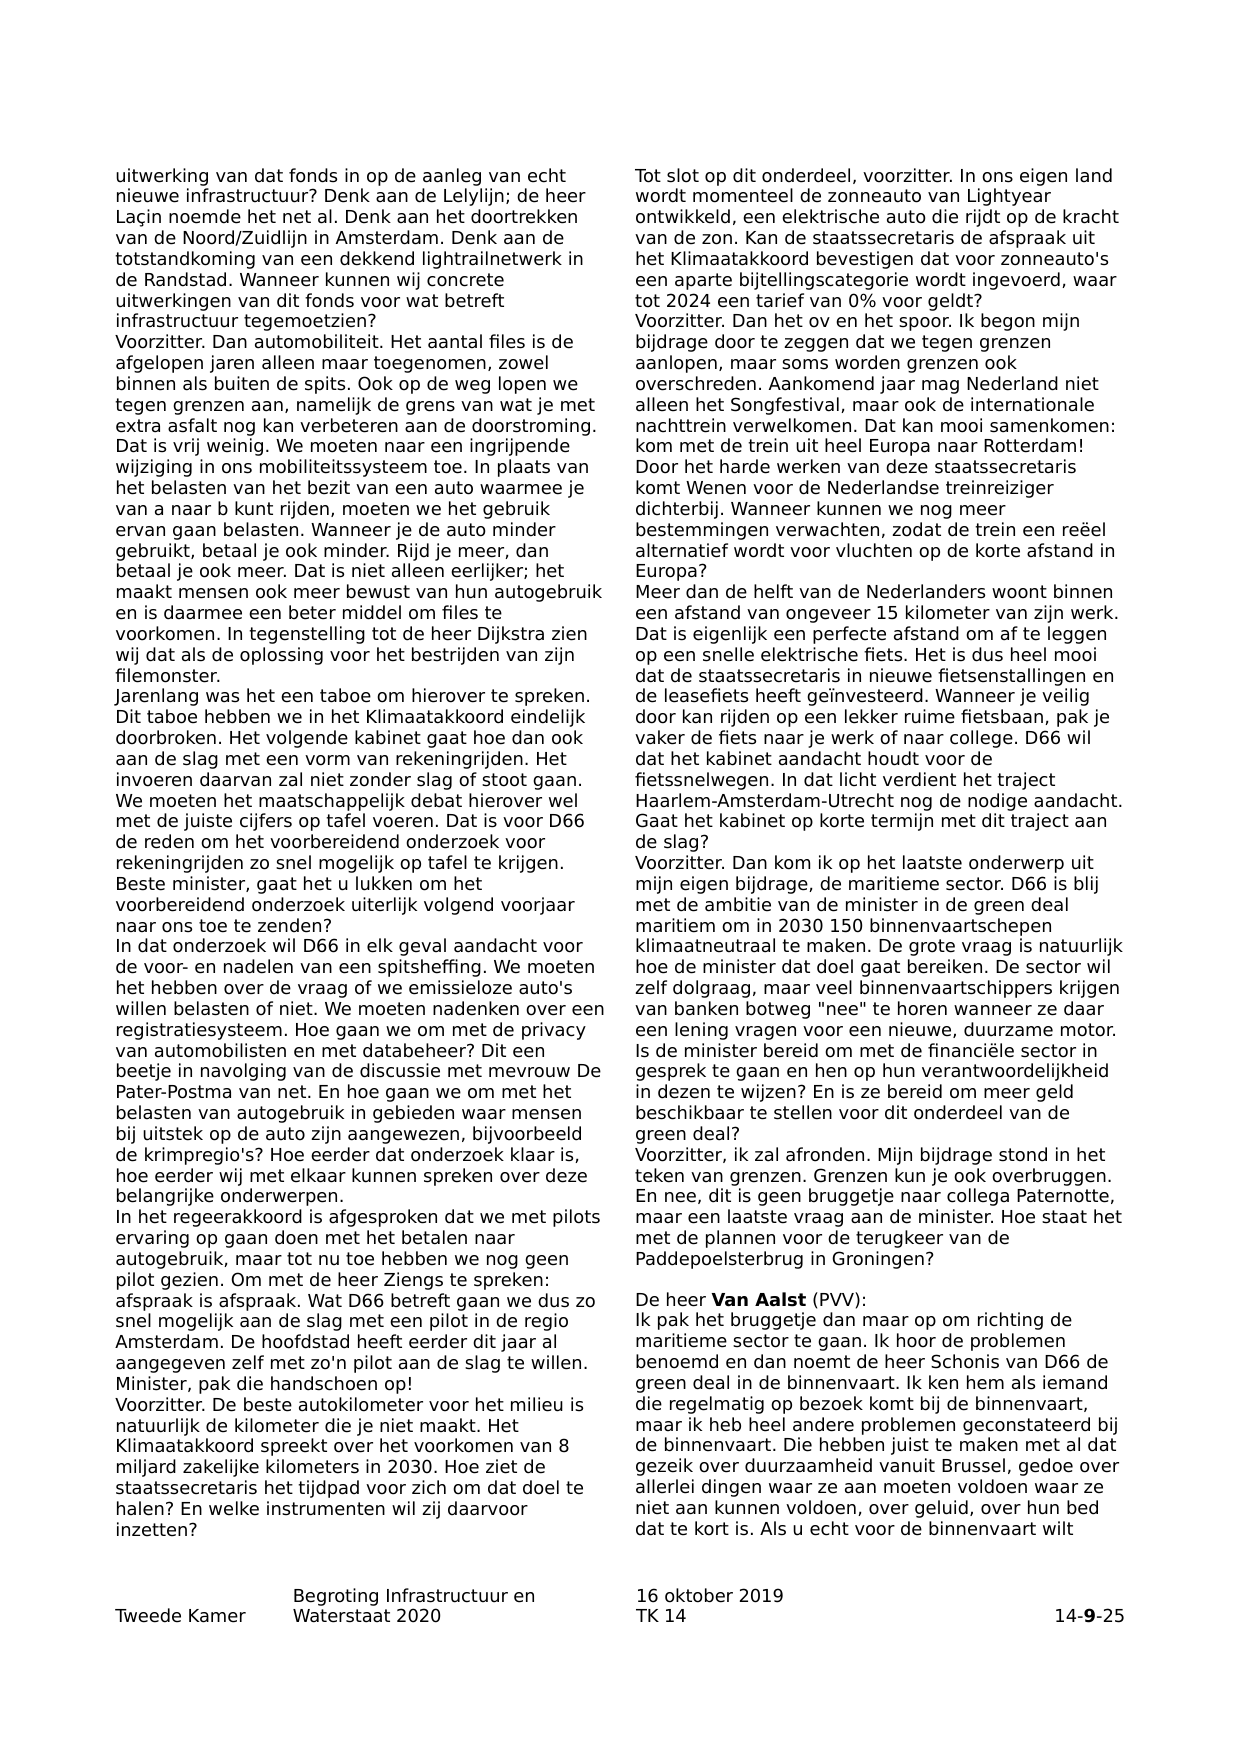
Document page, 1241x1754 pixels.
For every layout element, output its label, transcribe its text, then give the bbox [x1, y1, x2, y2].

text Ik pak het bruggetje dan maar op om richting de maritieme sector te gaan. Ik hoor de problemen benoemd en dan noemt de heer Schonis van D66 de green deal in de binnenvaart. Ik ken hem als iemand die regelmatig op bezoek komt bij de binnenvaart, maar ik heb heel andere problemen geconstateerd bij de binnenvaart. Die hebben juist te maken met al dat gezeik over duurzaamheid vanuit Brussel, gedoe over allerlei dingen waar ze aan moeten voldoen waar ze niet aan kunnen voldoen, over geluid, over hun bed dat te kort is. Als u echt voor de binnenvaart wilt [635, 1310, 1125, 1539]
text Jarenlang was het een taboe om hierover te spreken. Dit taboe hebben we in het Klimaatakkoord eindelijk doorbroken. Het volgende kabinet gaat hoe dan ook aan de slag met een vorm van rekeningrijden. Het invoeren daarvan zal niet zonder slag of stoot gaan. We moeten het maatschappelijk debat hierover wel met de juiste cijfers op tafel voeren. Dat is voor D66 de reden om het voorbereidend onderzoek voor rekeningrijden zo snel mogelijk op tafel te krijgen. Beste minister, gaat het u lukken om het voorbereidend onderzoek uiterlijk volgend voorjaar naar ons toe te zenden? [115, 686, 605, 936]
text Voorzitter, ik zal afronden. Mijn bijdrage stond in het teken van grenzen. Grenzen kun je ook overbruggen. En nee, dit is geen bruggetje naar collega Paternotte, maar een laatste vraag aan de minister. Hoe staat het met de plannen voor de terugkeer van de Paddepoelsterbrug in Groningen? [635, 1144, 1125, 1269]
text Meer dan de helft van de Nederlanders woont binnen een afstand van ongeveer 15 kilometer van zijn werk. Dat is eigenlijk een perfecte afstand om af te leggen op een snelle elektrische fiets. Het is dus heel mooi dat de staatssecretaris in nieuwe fietsenstallingen en de leasefiets heeft geïnvesteerd. Wanneer je veilig door kan rijden op een lekker ruime fietsbaan, pak je vaker de fiets naar je werk of naar college. D66 wil dat het kabinet aandacht houdt voor de fietssnelwegen. In dat licht verdient het traject Haarlem-Amsterdam-Utrecht nog de nodige aandacht. Gaat het kabinet op korte termijn met dit traject aan de slag? [635, 582, 1125, 853]
text Voorzitter. De beste autokilometer voor het milieu is natuurlijk de kilometer die je niet maakt. Het Klimaatakkoord spreekt over het voorkomen van 8 miljard zakelijke kilometers in 2030. Hoe ziet de staatssecretaris het tijdpad voor zich om dat doel te halen? En welke instrumenten wil zij daarvoor inzetten? [115, 1394, 605, 1540]
text Tot slot op dit onderdeel, voorzitter. In ons eigen land wordt momenteel de zonneauto van Lightyear ontwikkeld, een elektrische auto die rijdt op de kracht van de zon. Kan de staatssecretaris de afspraak uit het Klimaatakkoord bevestigen dat voor zonneauto's een aparte bijtellingscategorie wordt ingevoerd, waar tot 2024 een tarief van 0% voor geldt? [635, 165, 1125, 311]
text Voorzitter. Dan kom ik op het laatste onderwerp uit mijn eigen bijdrage, de maritieme sector. D66 is blij met de ambitie van de minister in de green deal maritiem om in 2030 150 binnenvaartschepen klimaatneutraal te maken. De grote vraag is natuurlijk hoe de minister dat doel gaat bereiken. De sector wil zelf dolgraag, maar veel binnenvaartschippers krijgen van banken botweg "nee" te horen wanneer ze daar een lening vragen voor een nieuwe, duurzame motor. Is de minister bereid om met de financiële sector in gesprek te gaan en hen op hun verantwoordelijkheid in dezen te wijzen? En is ze bereid om meer geld beschikbaar te stellen voor dit onderdeel van de green deal? [635, 853, 1125, 1144]
text In dat onderzoek wil D66 in elk geval aandacht voor de voor- en nadelen van een spitsheffing. We moeten het hebben over de vraag of we emissieloze auto's willen belasten of niet. We moeten nadenken over een registratiesysteem. Hoe gaan we om met de privacy van automobilisten en met databeheer? Dit een beetje in navolging van de discussie met mevrouw De Pater-Postma van net. En hoe gaan we om met het belasten van autogebruik in gebieden waar mensen bij uitstek op de auto zijn aangewezen, bijvoorbeeld de krimpregio's? Hoe eerder dat onderzoek klaar is, hoe eerder wij met elkaar kunnen spreken over deze belangrijke onderwerpen. [115, 936, 605, 1207]
text Voorzitter. Dan het ov en het spoor. Ik begon mijn bijdrage door te zeggen dat we tegen grenzen aanlopen, maar soms worden grenzen ook overschreden. Aankomend jaar mag Nederland niet alleen het Songfestival, maar ook de internationale nachttrein verwelkomen. Dat kan mooi samenkomen: kom met de trein uit heel Europa naar Rotterdam! Door het harde werken van deze staatssecretaris komt Wenen voor de Nederlandse treinreiziger dichterbij. Wanneer kunnen we nog meer bestemmingen verwachten, zodat de trein een reëel alternatief wordt voor vluchten op de korte afstand in Europa? [635, 311, 1125, 582]
text In het regeerakkoord is afgesproken dat we met pilots ervaring op gaan doen met het betalen naar autogebruik, maar tot nu toe hebben we nog geen pilot gezien. Om met de heer Ziengs te spreken: afspraak is afspraak. Wat D66 betreft gaan we dus zo snel mogelijk aan de slag met een pilot in de regio Amsterdam. De hoofdstad heeft eerder dit jaar al aangegeven zelf met zo'n pilot aan de slag te willen. Minister, pak die handschoen op! [115, 1207, 605, 1394]
text uitwerking van dat fonds in op de aanleg van echt nieuwe infrastructuur? Denk aan de Lelylijn; de heer Laçin noemde het net al. Denk aan het doortrekken van de Noord/Zuidlijn in Amsterdam. Denk aan de totstandkoming van een dekkend lightrailnetwerk in de Randstad. Wanneer kunnen wij concrete uitwerkingen van dit fonds voor wat betreft infrastructuur tegemoetzien? [115, 165, 605, 332]
text Voorzitter. Dan automobiliteit. Het aantal files is de afgelopen jaren alleen maar toegenomen, zowel binnen als buiten de spits. Ook op de weg lopen we tegen grenzen aan, namelijk de grens van wat je met extra asfalt nog kan verbeteren aan de doorstroming. Dat is vrij weinig. We moeten naar een ingrijpende wijziging in ons mobiliteitssysteem toe. In plaats van het belasten van het bezit van een auto waarmee je van a naar b kunt rijden, moeten we het gebruik ervan gaan belasten. Wanneer je de auto minder gebruikt, betaal je ook minder. Rijd je meer, dan betaal je ook meer. Dat is niet alleen eerlijker; het maakt mensen ook meer bewust van hun autogebruik en is daarmee een beter middel om files te voorkomen. In tegenstelling tot de heer Dijkstra zien wij dat als de oplossing voor het bestrijden van zijn filemonster. [115, 332, 605, 686]
text De heer Van Aalst (PVV): [635, 1289, 1125, 1310]
